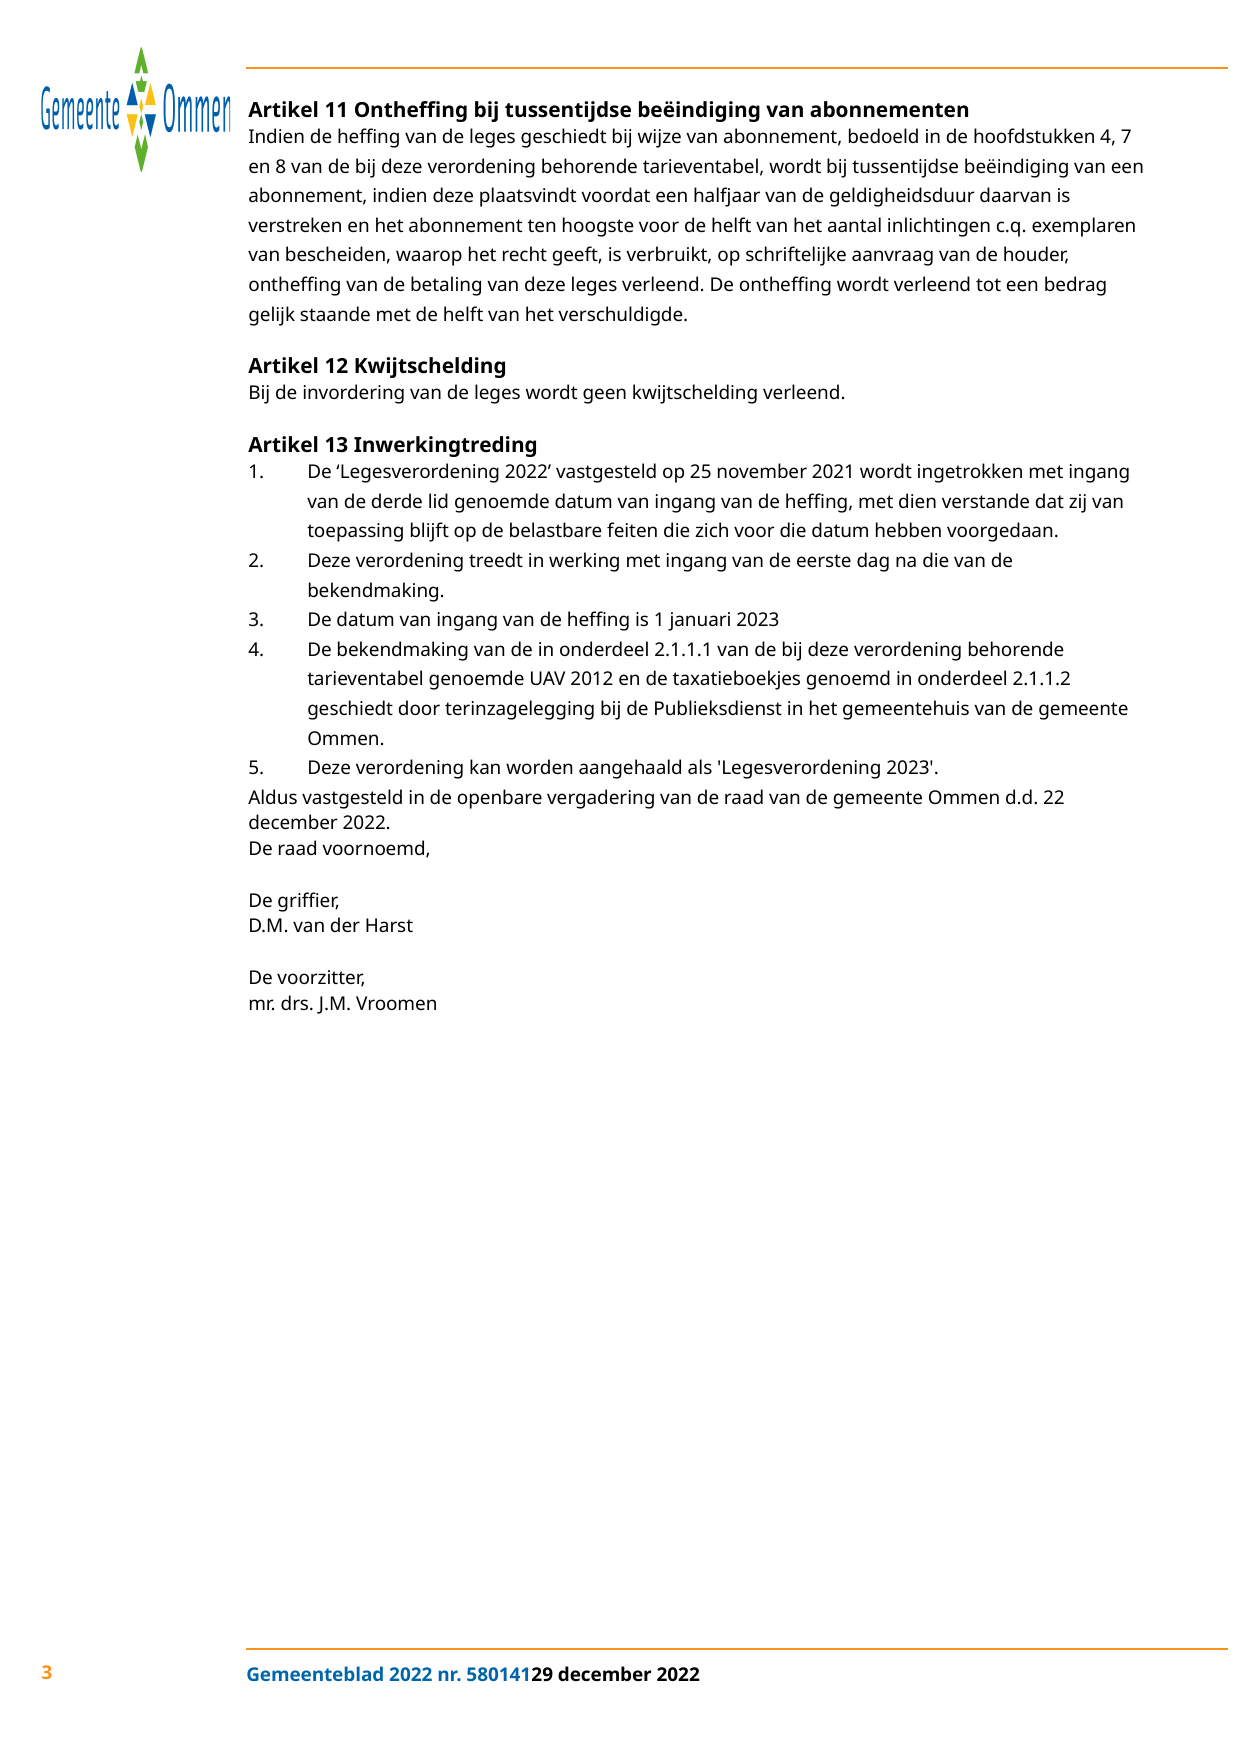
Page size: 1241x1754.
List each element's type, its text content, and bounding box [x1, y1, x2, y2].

text Indien de heffing van de leges geschiedt bij wijze van abonnement, bedoeld in de hoofdstukken 4, 7 en 8 van de bij deze verordening behorende tarieventabel, wordt bij tussentijdse beëindiging van een abonnement, indien deze plaatsvindt voordat een halfjaar van de geldigheidsduur daarvan is verstreken en het abonnement ten hoogste voor de helft van het aantal inlichtingen c.q. exemplaren van bescheiden, waarop het recht geeft, is verbruikt, op schriftelijke aanvraag van de houder, ontheffing van de betaling van deze leges verleend. De ontheffing wordt verleend tot een bedrag gelijk staande met de helft van het verschuldigde. [248, 123, 1152, 326]
list De bekendmaking van de in onderdeel 2.1.1.1 van de bij deze verordening behorende tarieventabel genoemde UAV 2012 en de taxatieboekjes genoemd in onderdeel 2.1.1.2 geschiedt door terinzagelegging bij de Publieksdienst in het gemeentehuis van de gemeente Ommen. [248, 636, 1152, 750]
list De datum van ingang van de heffing is 1 januari 2023 [248, 606, 1152, 632]
text De griffier, [248, 887, 1152, 912]
text Bij de invordering van de leges wordt geen kwijtschelding verleend. [248, 379, 1152, 405]
list Deze verordening treedt in werking met ingang van de eerste dag na die van de bekendmaking. [248, 547, 1152, 602]
text Aldus vastgesteld in de openbare vergadering van de raad van de gemeente Ommen d.d. 22 december 2022. [248, 784, 1152, 835]
text D.M. van der Harst [248, 912, 1152, 938]
text De raad voornoemd, [248, 835, 1152, 861]
text De voorzitter, [248, 964, 1152, 990]
picture [41, 47, 231, 172]
list De ‘Legesverordening 2022’ vastgesteld op 25 november 2021 wordt ingetrokken met ingang van de derde lid genoemde datum van ingang van de heffing, met dien verstande dat zij van toepassing blijft op de belastbare feiten die zich voor die datum hebben voorgedaan. [248, 458, 1152, 543]
text mr. drs. J.M. Vroomen [248, 990, 1152, 1015]
text Artikel 12 Kwijtschelding [248, 351, 1152, 379]
list Deze verordening kan worden aangehaald als 'Legesverordening 2023'. [248, 754, 1152, 780]
text Artikel 11 Ontheffing bij tussentijdse beëindiging van abonnementen [248, 95, 1152, 123]
text Artikel 13 Inwerkingtreding [248, 430, 1152, 458]
